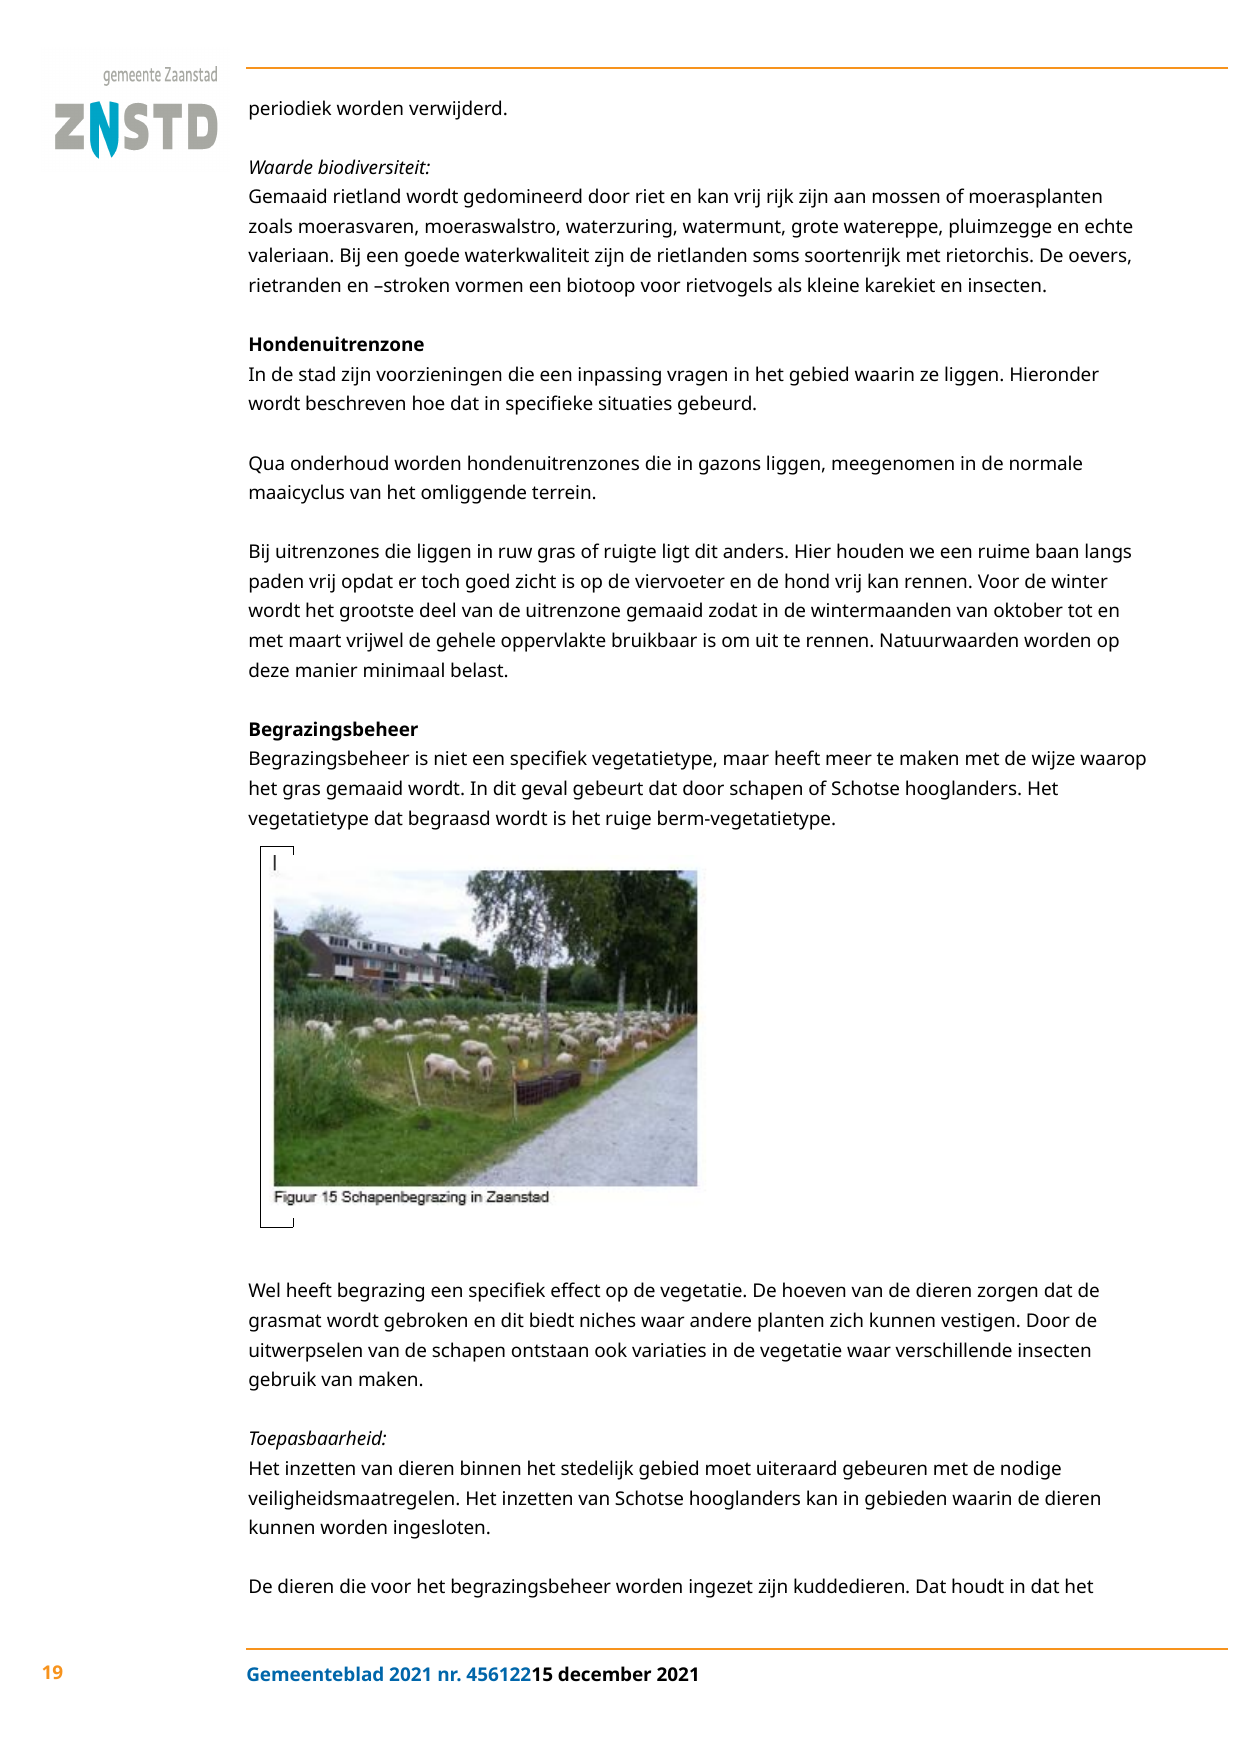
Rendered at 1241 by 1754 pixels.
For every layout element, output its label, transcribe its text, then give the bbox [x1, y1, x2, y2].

text periodiek worden verwijderd. [248, 95, 1152, 121]
picture [268, 855, 707, 1218]
text Toepasbaarheid: [248, 1426, 1152, 1451]
text Wel heeft begrazing een specifiek effect op de vegetatie. De hoeven van de dieren zorgen dat de grasmat wordt gebroken en dit biedt niches waar andere planten zich kunnen vestigen. Door de uitwerpselen van de schapen ontstaan ook variaties in de vegetatie waar verschillende insecten gebruik van maken. [248, 1278, 1152, 1392]
text Waarde biodiversiteit: [248, 154, 1152, 180]
text Qua onderhoud worden hondenuitrenzones die in gazons liggen, meegenomen in de normale maaicyclus van het omliggende terrein. [248, 450, 1152, 505]
text De dieren die voor het begrazingsbeheer worden ingezet zijn kuddedieren. Dat houdt in dat het [248, 1573, 1152, 1599]
text In de stad zijn voorzieningen die een inpassing vragen in het gebied waarin ze liggen. Hieronder wordt beschreven hoe dat in specifieke situaties gebeurd. [248, 361, 1152, 416]
text Gemaaid rietland wordt gedomineerd door riet en kan vrij rijk zijn aan mossen of moerasplanten zoals moerasvaren, moeraswalstro, waterzuring, watermunt, grote watereppe, pluimzegge en echte valeriaan. Bij een goede waterkwaliteit zijn de rietlanden soms soortenrijk met rietorchis. De oevers, rietranden en –stroken vormen een biotoop voor rietvogels als kleine karekiet en insecten. [248, 183, 1152, 298]
text Het inzetten van dieren binnen het stedelijk gebied moet uiteraard gebeuren met de nodige veiligheidsmaatregelen. Het inzetten van Schotse hooglanders kan in gebieden waarin de dieren kunnen worden ingesloten. [248, 1455, 1152, 1540]
picture [41, 47, 231, 172]
text Hondenuitrenzone [248, 331, 1152, 357]
text Begrazingsbeheer is niet een specifiek vegetatietype, maar heeft meer te maken met de wijze waarop het gras gemaaid wordt. In dit geval gebeurt dat door schapen of Schotse hooglanders. Het vegetatietype dat begraasd wordt is het ruige berm-vegetatietype. [248, 746, 1152, 831]
text Bij uitrenzones die liggen in ruw gras of ruigte ligt dit anders. Hier houden we een ruime baan langs paden vrij opdat er toch goed zicht is op de viervoeter en de hond vrij kan rennen. Voor de winter wordt het grootste deel van de uitrenzone gemaaid zodat in de wintermaanden van oktober tot en met maart vrijwel de gehele oppervlakte bruikbaar is om uit te rennen. Natuurwaarden worden op deze manier minimaal belast. [248, 538, 1152, 683]
text Begrazingsbeheer [248, 716, 1152, 742]
